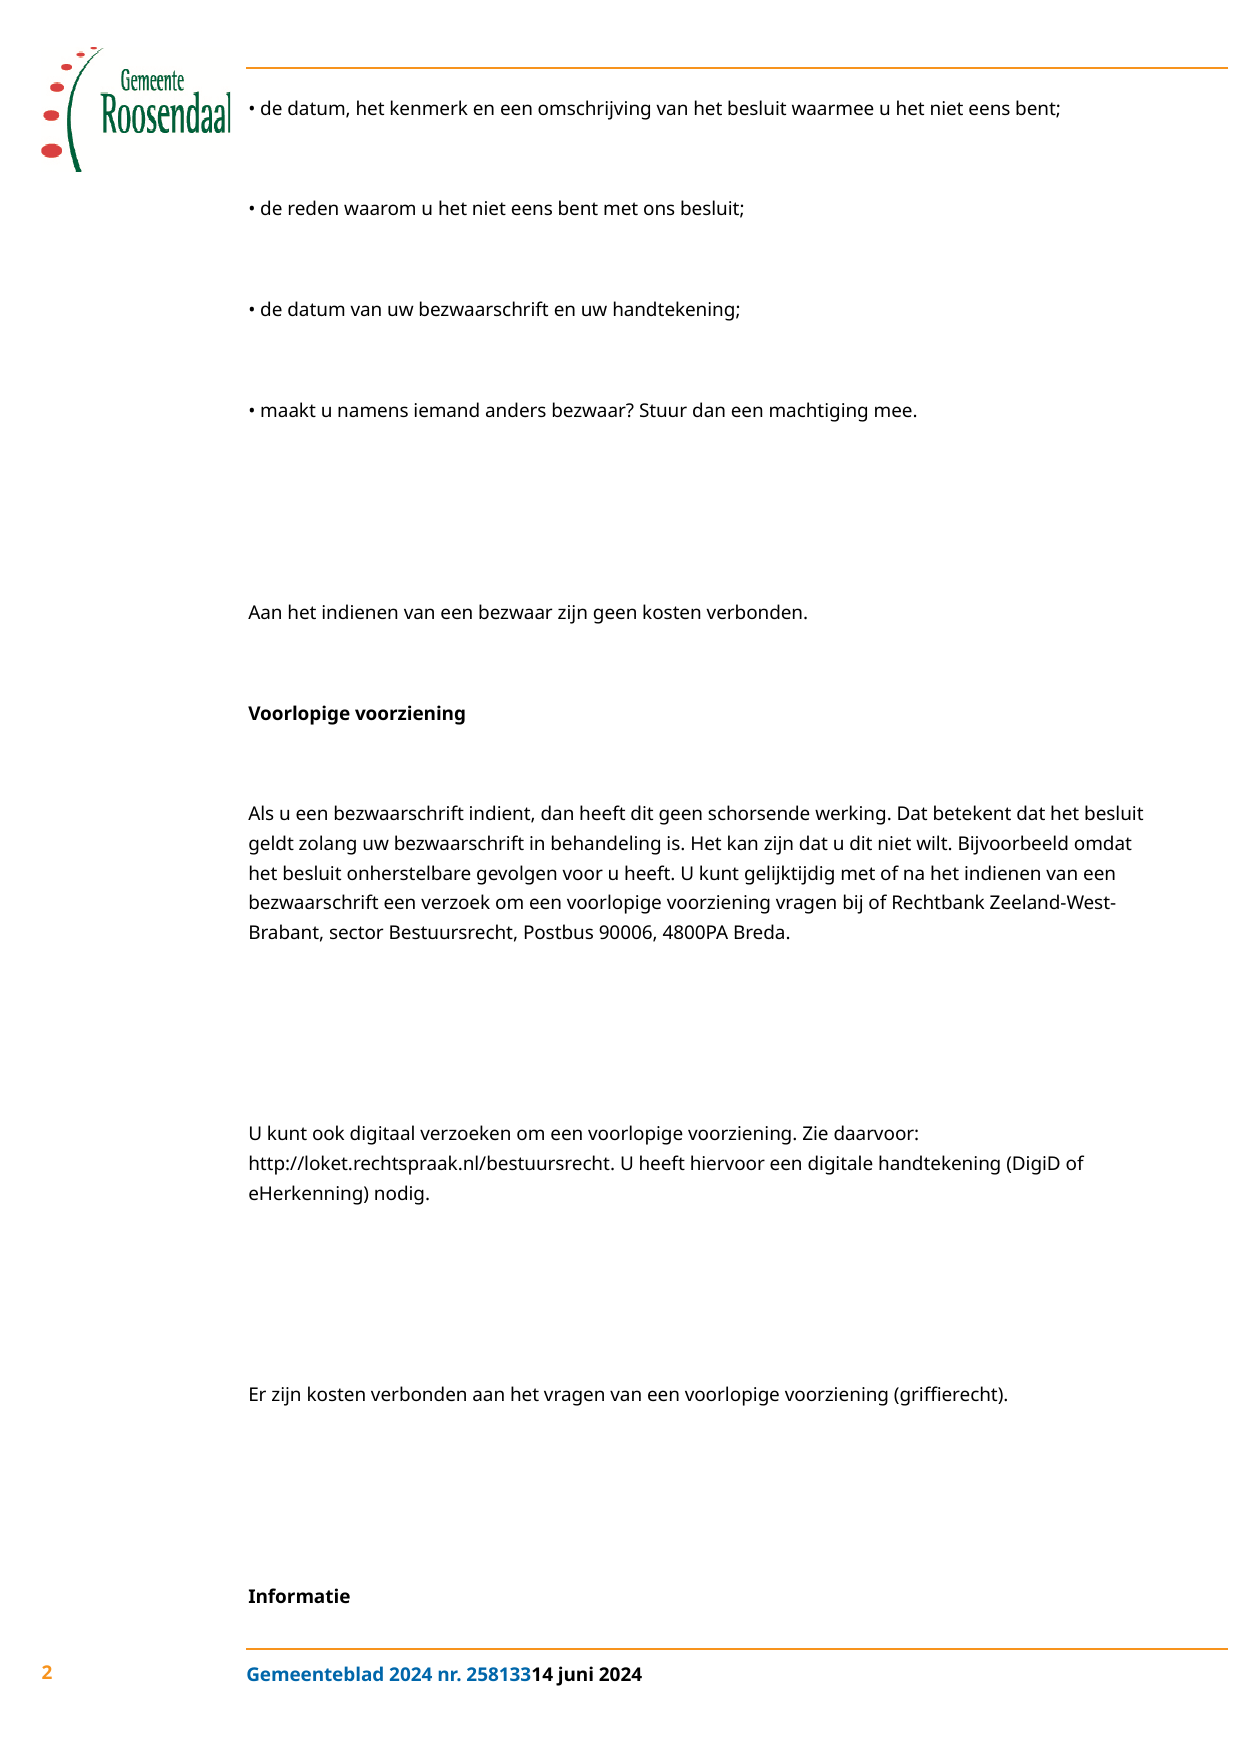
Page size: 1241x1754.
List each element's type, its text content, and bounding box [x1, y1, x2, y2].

text • maakt u namens iemand anders bezwaar? Stuur dan een machtiging mee. [248, 397, 1152, 423]
text Als u een bezwaarschrift indient, dan heeft dit geen schorsende werking. Dat betekent dat het besluit geldt zolang uw bezwaarschrift in behandeling is. Het kan zijn dat u dit niet wilt. Bijvoorbeeld omdat het besluit onherstelbare gevolgen voor u heeft. U kunt gelijktijdig met of na het indienen van een bezwaarschrift een verzoek om een voorlopige voorziening vragen bij of Rechtbank Zeeland-West-Brabant, sector Bestuursrecht, Postbus 90006, 4800PA Breda. [248, 801, 1152, 945]
text U kunt ook digitaal verzoeken om een voorlopige voorziening. Zie daarvoor: http://loket.rechtspraak.nl/bestuursrecht. U heeft hiervoor een digitale handtekening (DigiD of eHerkenning) nodig. [248, 1121, 1152, 1206]
text Aan het indienen van een bezwaar zijn geen kosten verbonden. [248, 599, 1152, 625]
text Informatie [248, 1583, 1152, 1609]
text Er zijn kosten verbonden aan het vragen van een voorlopige voorziening (griffierecht). [248, 1381, 1152, 1407]
text • de datum van uw bezwaarschrift en uw handtekening; [248, 296, 1152, 322]
picture [41, 47, 231, 172]
text • de reden waarom u het niet eens bent met ons besluit; [248, 196, 1152, 221]
text Voorlopige voorziening [248, 700, 1152, 726]
text • de datum, het kenmerk en een omschrijving van het besluit waarmee u het niet eens bent; [248, 95, 1152, 121]
